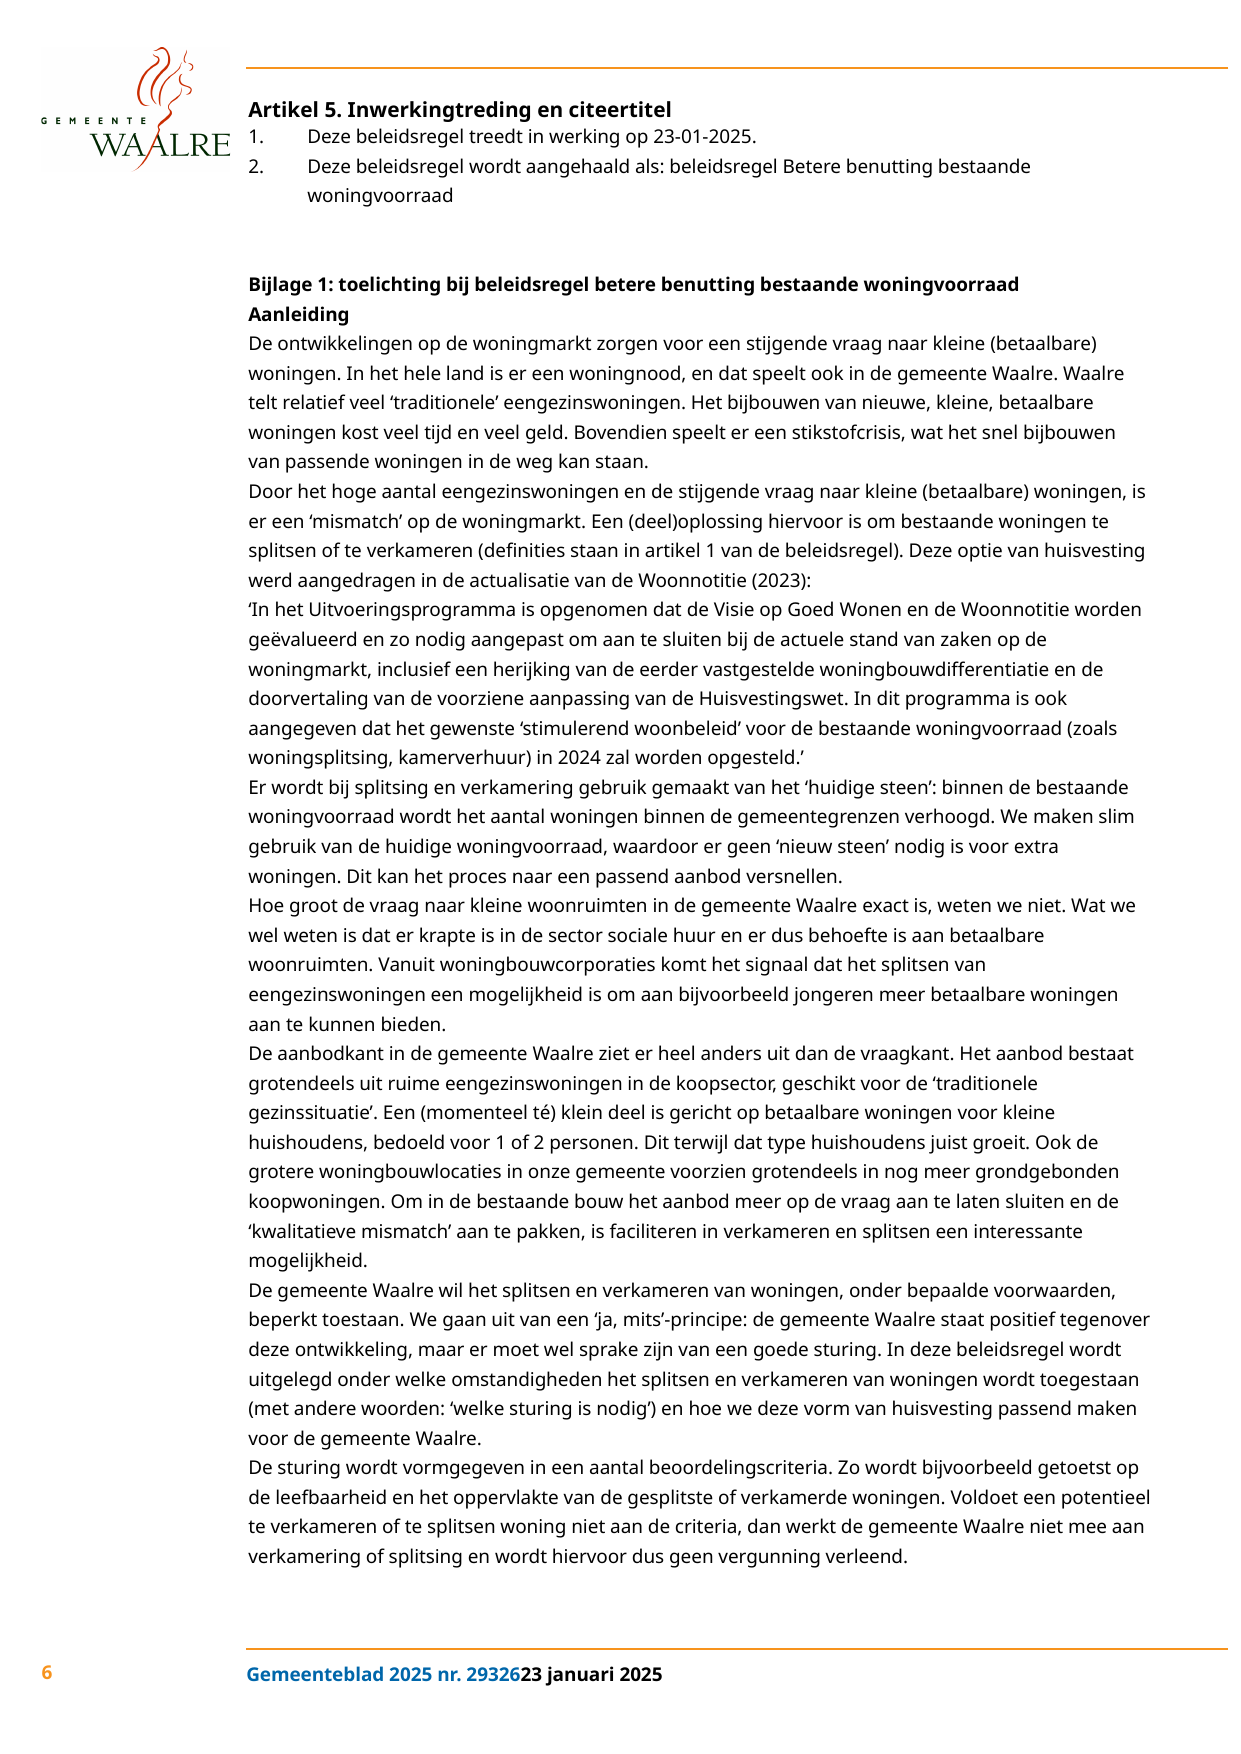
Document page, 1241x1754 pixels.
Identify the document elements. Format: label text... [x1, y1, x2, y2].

text Door het hoge aantal eengezinswoningen en de stijgende vraag naar kleine (betaalbare) woningen, is er een ‘mismatch’ op de woningmarkt. Een (deel)oplossing hiervoor is om bestaande woningen te splitsen of te verkameren (definities staan in artikel 1 van de beleidsregel). Deze optie van huisvesting werd aangedragen in de actualisatie van de Woonnotitie (2023): [248, 478, 1152, 593]
list Deze beleidsregel wordt aangehaald als: beleidsregel Betere benutting bestaande woningvoorraad [248, 153, 1152, 208]
list Deze beleidsregel treedt in werking op 23-01-2025. [248, 123, 1152, 149]
text Aanleiding [248, 301, 1152, 326]
text Hoe groot de vraag naar kleine woonruimten in de gemeente Waalre exact is, weten we niet. Wat we wel weten is dat er krapte is in de sector sociale huur en er dus behoefte is aan betaalbare woonruimten. Vanuit woningbouwcorporaties komt het signaal dat het splitsen van eengezinswoningen een mogelijkheid is om aan bijvoorbeeld jongeren meer betaalbare woningen aan te kunnen bieden. [248, 892, 1152, 1036]
text Bijlage 1: toelichting bij beleidsregel betere benutting bestaande woningvoorraad [248, 271, 1152, 297]
text De sturing wordt vormgegeven in een aantal beoordelingscriteria. Zo wordt bijvoorbeeld getoetst op de leefbaarheid en het oppervlakte van de gesplitste of verkamerde woningen. Voldoet een potentieel te verkameren of te splitsen woning niet aan de criteria, dan werkt de gemeente Waalre niet mee aan verkamering of splitsing en wordt hiervoor dus geen vergunning verleend. [248, 1454, 1152, 1569]
text Er wordt bij splitsing en verkamering gebruik gemaakt van het ‘huidige steen’: binnen de bestaande woningvoorraad wordt het aantal woningen binnen de gemeentegrenzen verhoogd. We maken slim gebruik van de huidige woningvoorraad, waardoor er geen ‘nieuw steen’ nodig is voor extra woningen. Dit kan het proces naar een passend aanbod versnellen. [248, 774, 1152, 888]
picture [41, 47, 231, 172]
text Artikel 5. Inwerkingtreding en citeertitel [248, 95, 1152, 123]
text ‘In het Uitvoeringsprogramma is opgenomen dat de Visie op Goed Wonen en de Woonnotitie worden geëvalueerd en zo nodig aangepast om aan te sluiten bij de actuele stand van zaken op de woningmarkt, inclusief een herijking van de eerder vastgestelde woningbouwdifferentiatie en de doorvertaling van de voorziene aanpassing van de Huisvestingswet. In dit programma is ook aangegeven dat het gewenste ‘stimulerend woonbeleid’ voor de bestaande woningvoorraad (zoals woningsplitsing, kamerverhuur) in 2024 zal worden opgesteld.’ [248, 597, 1152, 770]
text De gemeente Waalre wil het splitsen en verkameren van woningen, onder bepaalde voorwaarden, beperkt toestaan. We gaan uit van een ‘ja, mits’-principe: de gemeente Waalre staat positief tegenover deze ontwikkeling, maar er moet wel sprake zijn van een goede sturing. In deze beleidsregel wordt uitgelegd onder welke omstandigheden het splitsen en verkameren van woningen wordt toegestaan (met andere woorden: ‘welke sturing is nodig’) en hoe we deze vorm van huisvesting passend maken voor de gemeente Waalre. [248, 1277, 1152, 1451]
text De ontwikkelingen op de woningmarkt zorgen voor een stijgende vraag naar kleine (betaalbare) woningen. In het hele land is er een woningnood, en dat speelt ook in de gemeente Waalre. Waalre telt relatief veel ‘traditionele’ eengezinswoningen. Het bijbouwen van nieuwe, kleine, betaalbare woningen kost veel tijd en veel geld. Bovendien speelt er een stikstofcrisis, wat het snel bijbouwen van passende woningen in de weg kan staan. [248, 330, 1152, 474]
text De aanbodkant in de gemeente Waalre ziet er heel anders uit dan de vraagkant. Het aanbod bestaat grotendeels uit ruime eengezinswoningen in de koopsector, geschikt voor de ‘traditionele gezinssituatie’. Een (momenteel té) klein deel is gericht op betaalbare woningen voor kleine huishoudens, bedoeld voor 1 of 2 personen. Dit terwijl dat type huishoudens juist groeit. Ook de grotere woningbouwlocaties in onze gemeente voorzien grotendeels in nog meer grondgebonden koopwoningen. Om in de bestaande bouw het aanbod meer op de vraag aan te laten sluiten en de ‘kwalitatieve mismatch’ aan te pakken, is faciliteren in verkameren en splitsen een interessante mogelijkheid. [248, 1040, 1152, 1273]
